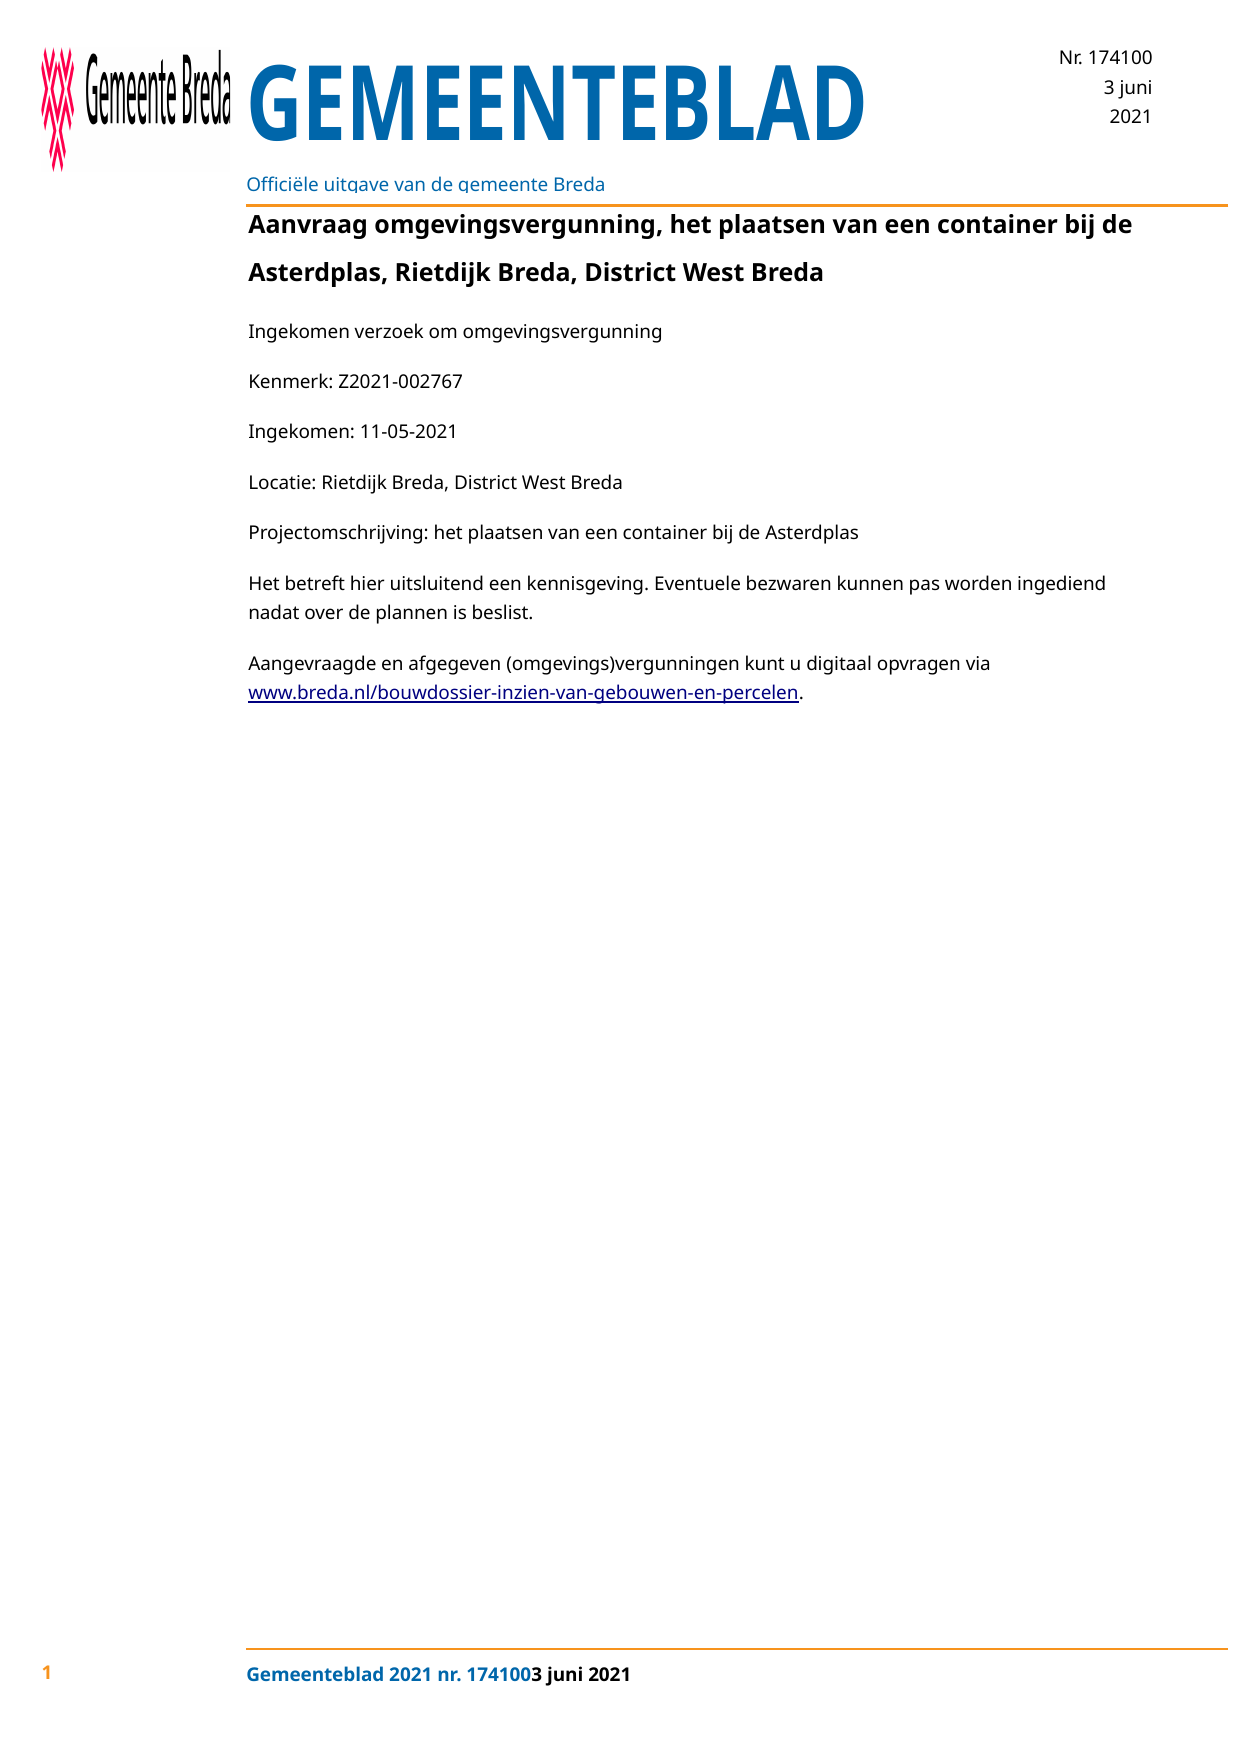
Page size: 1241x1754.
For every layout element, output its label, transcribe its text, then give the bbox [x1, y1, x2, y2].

text Projectomschrijving: het plaatsen van een container bij de Asterdplas [248, 519, 1152, 545]
text Ingekomen: 11-05-2021 [248, 419, 1152, 444]
text Ingekomen verzoek om omgevingsvergunning [248, 318, 1152, 344]
text Het betreft hier uitsluitend een kennisgeving. Eventuele bezwaren kunnen pas worden ingediend nadat over de plannen is beslist. [248, 570, 1152, 625]
text Locatie: Rietdijk Breda, District West Breda [248, 469, 1152, 495]
text Aangevraagde en afgegeven (omgevings)vergunningen kunt u digitaal opvragen via www.breda.nl/bouwdossier-inzien-van-gebouwen-en-percelen. [248, 650, 1152, 705]
text Kenmerk: Z2021-002767 [248, 368, 1152, 394]
picture [41, 47, 231, 172]
text Aanvraag omgevingsvergunning, het plaatsen van een container bij de Asterdplas, Rietdijk Breda, District West Breda [248, 207, 1152, 288]
